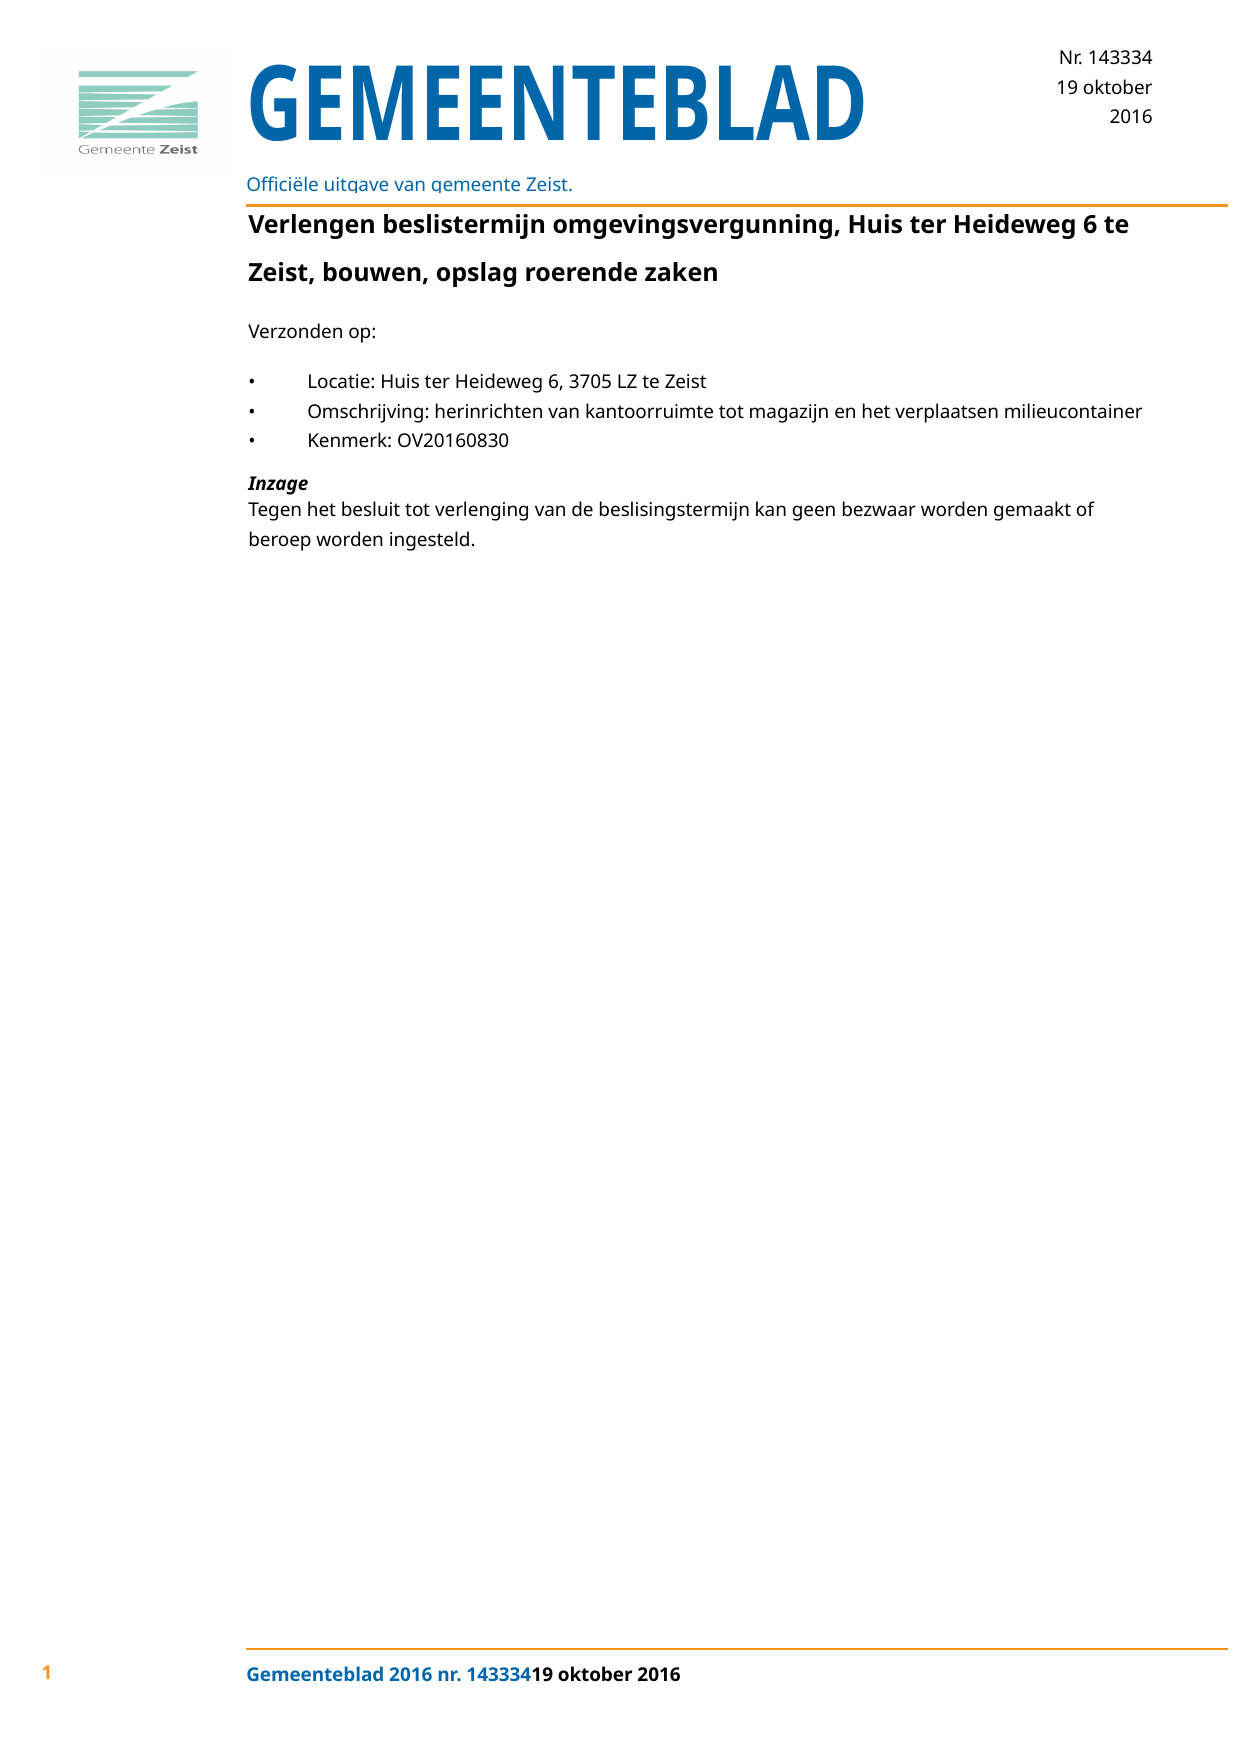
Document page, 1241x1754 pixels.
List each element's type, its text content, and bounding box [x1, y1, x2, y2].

text Tegen het besluit tot verlenging van de beslisingstermijn kan geen bezwaar worden gemaakt of beroep worden ingesteld. [248, 496, 1152, 552]
list Locatie: Huis ter Heideweg 6, 3705 LZ te Zeist [248, 368, 1152, 394]
text Verzonden op: [248, 318, 1152, 344]
text Inzage [248, 471, 1152, 496]
list Omschrijving: herinrichten van kantoorruimte tot magazijn en het verplaatsen milieucontainer [248, 398, 1152, 424]
list Kenmerk: OV20160830 [248, 427, 1152, 453]
text Verlengen beslistermijn omgevingsvergunning, Huis ter Heideweg 6 te Zeist, bouwen, opslag roerende zaken [248, 207, 1152, 288]
picture [41, 47, 231, 172]
